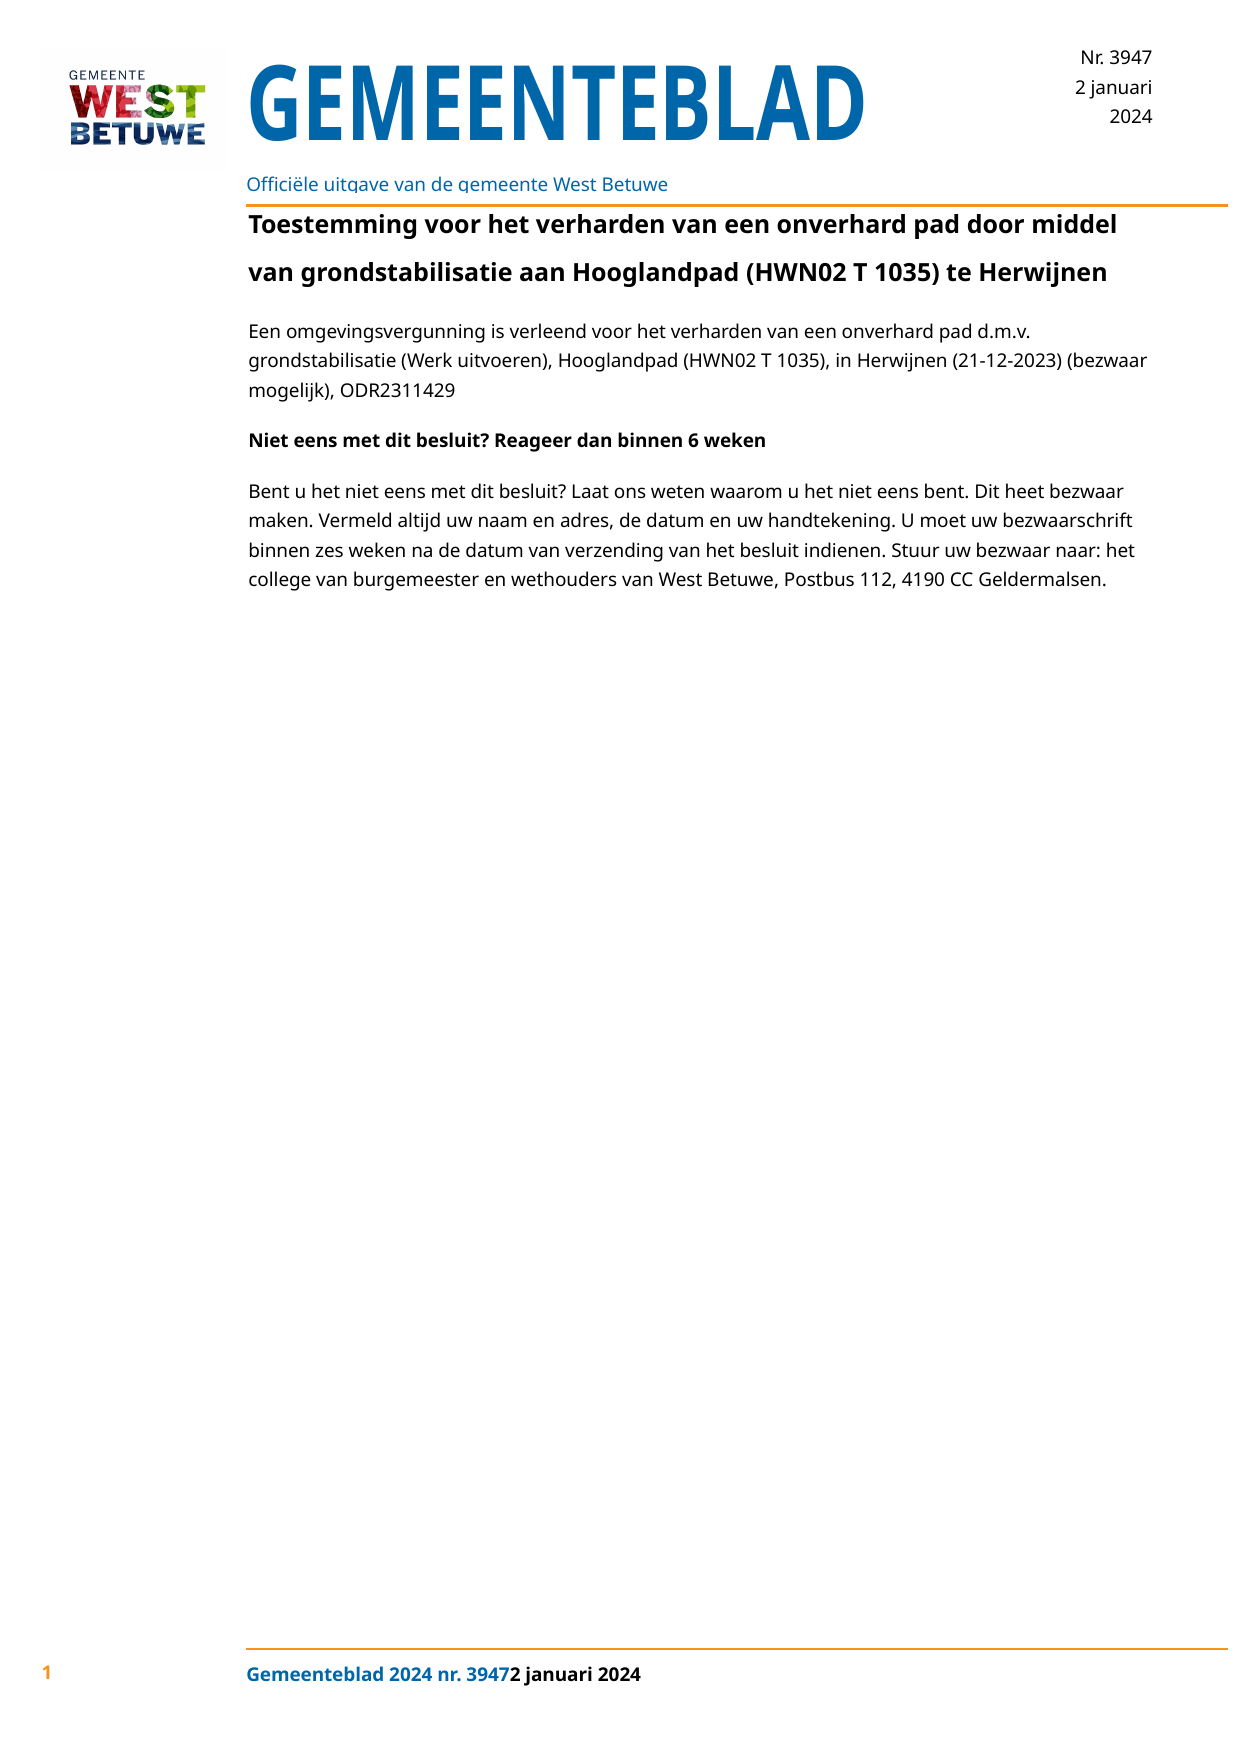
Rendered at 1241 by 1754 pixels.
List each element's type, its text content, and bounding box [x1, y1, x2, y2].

text Niet eens met dit besluit? Reageer dan binnen 6 weken [248, 427, 1152, 453]
text Bent u het niet eens met dit besluit? Laat ons weten waarom u het niet eens bent. Dit heet bezwaar maken. Vermeld altijd uw naam en adres, de datum en uw handtekening. U moet uw bezwaarschrift binnen zes weken na de datum van verzending van het besluit indienen. Stuur uw bezwaar naar: het college van burgemeester en wethouders van West Betuwe, Postbus 112, 4190 CC Geldermalsen. [248, 478, 1152, 592]
text Toestemming voor het verharden van een onverhard pad door middel van grondstabilisatie aan Hooglandpad (HWN02 T 1035) te Herwijnen [248, 207, 1152, 288]
picture [41, 47, 231, 172]
text Een omgevingsvergunning is verleend voor het verharden van een onverhard pad d.m.v. grondstabilisatie (Werk uitvoeren), Hooglandpad (HWN02 T 1035), in Herwijnen (21-12-2023) (bezwaar mogelijk), ODR2311429 [248, 318, 1152, 403]
